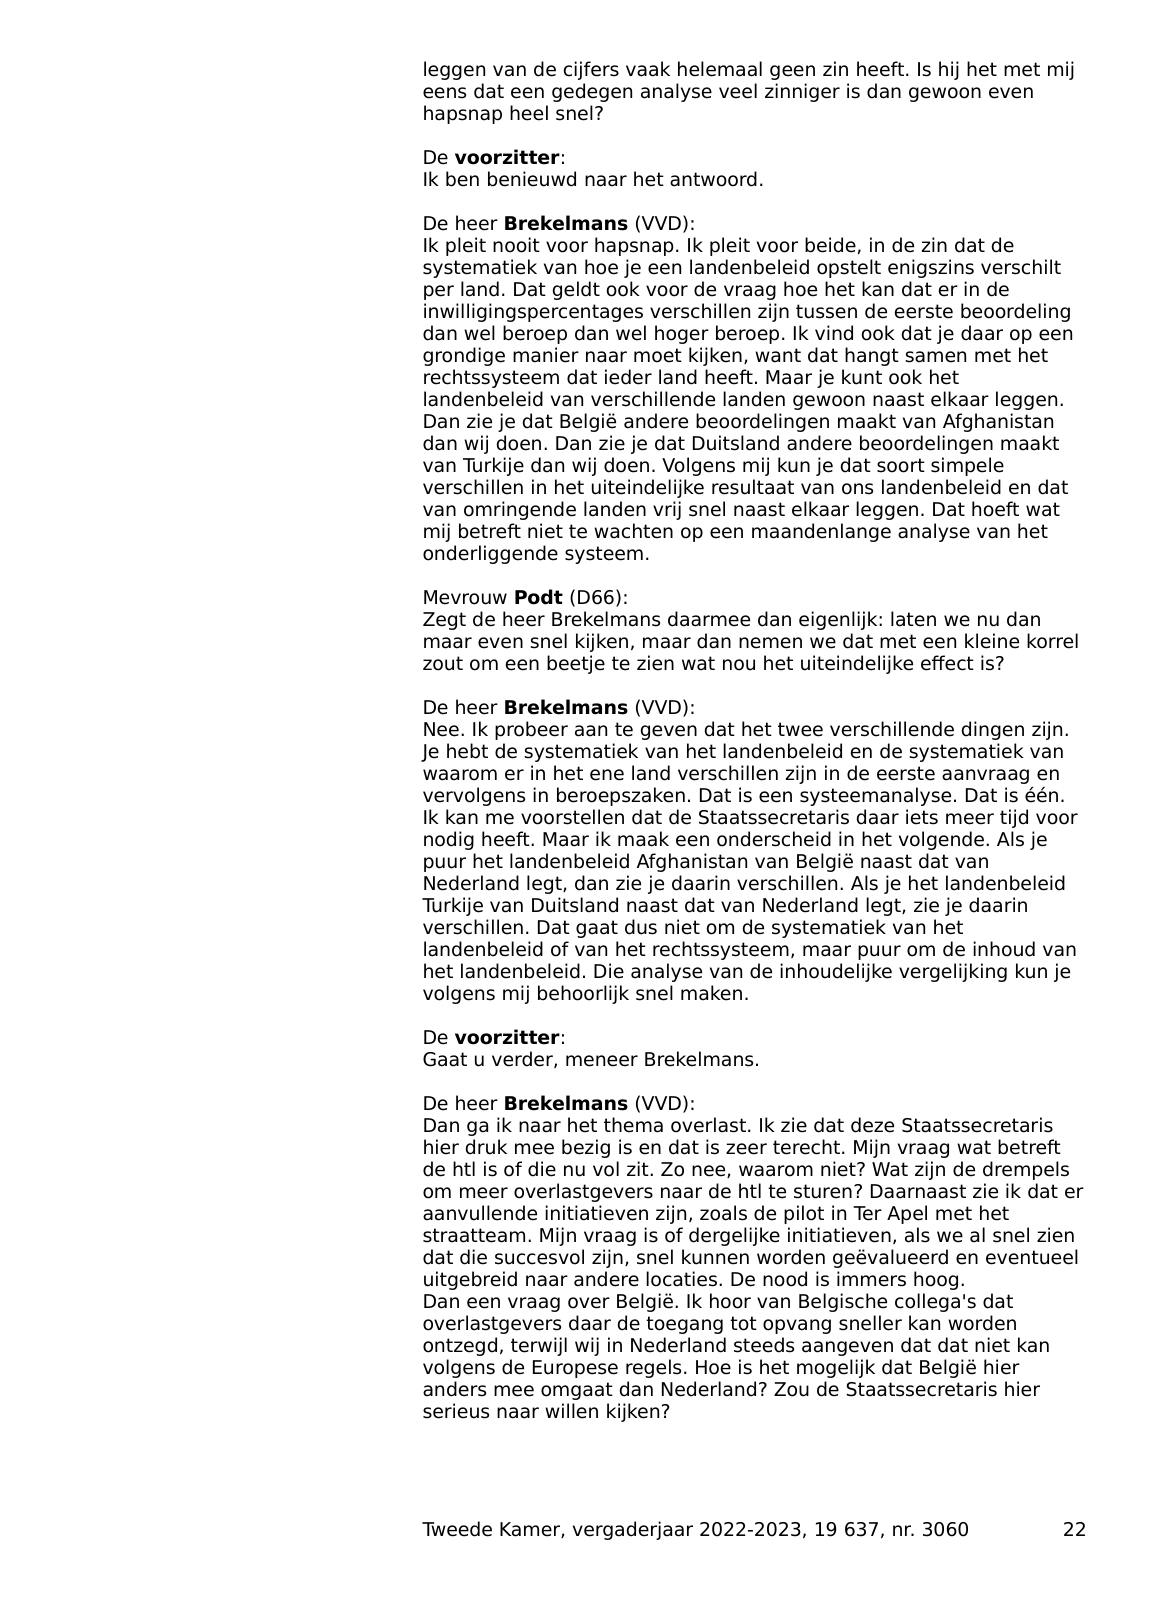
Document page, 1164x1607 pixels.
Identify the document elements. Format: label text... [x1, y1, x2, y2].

text De voorzitter: [422, 1027, 1087, 1049]
text leggen van de cijfers vaak helemaal geen zin heeft. Is hij het met mij eens dat een gedegen analyse veel zinniger is dan gewoon even hapsnap heel snel? [422, 59, 1087, 125]
text De voorzitter: [422, 147, 1087, 169]
text Dan ga ik naar het thema overlast. Ik zie dat deze Staatssecretaris hier druk mee bezig is en dat is zeer terecht. Mijn vraag wat betreft de htl is of die nu vol zit. Zo nee, waarom niet? Wat zijn de drempels om meer overlastgevers naar de htl te sturen? Daarnaast zie ik dat er aanvullende initiatieven zijn, zoals de pilot in Ter Apel met het straatteam. Mijn vraag is of dergelijke initiatieven, als we al snel zien dat die succesvol zijn, snel kunnen worden geëvalueerd en eventueel uitgebreid naar andere locaties. De nood is immers hoog. [422, 1115, 1087, 1291]
text De heer Brekelmans (VVD): [422, 1093, 1087, 1115]
text De heer Brekelmans (VVD): [422, 213, 1087, 235]
text De heer Brekelmans (VVD): [422, 697, 1087, 719]
text Mevrouw Podt (D66): [422, 587, 1087, 609]
text Zegt de heer Brekelmans daarmee dan eigenlijk: laten we nu dan maar even snel kijken, maar dan nemen we dat met een kleine korrel zout om een beetje te zien wat nou het uiteindelijke effect is? [422, 609, 1087, 675]
text Dan een vraag over België. Ik hoor van Belgische collega's dat overlastgevers daar de toegang tot opvang sneller kan worden ontzegd, terwijl wij in Nederland steeds aangeven dat dat niet kan volgens de Europese regels. Hoe is het mogelijk dat België hier anders mee omgaat dan Nederland? Zou de Staatssecretaris hier serieus naar willen kijken? [422, 1291, 1087, 1423]
text Gaat u verder, meneer Brekelmans. [422, 1049, 1087, 1071]
text Ik ben benieuwd naar het antwoord. [422, 169, 1087, 191]
text Nee. Ik probeer aan te geven dat het twee verschillende dingen zijn. Je hebt de systematiek van het landenbeleid en de systematiek van waarom er in het ene land verschillen zijn in de eerste aanvraag en vervolgens in beroepszaken. Dat is een systeemanalyse. Dat is één. Ik kan me voorstellen dat de Staatssecretaris daar iets meer tijd voor nodig heeft. Maar ik maak een onderscheid in het volgende. Als je puur het landenbeleid Afghanistan van België naast dat van Nederland legt, dan zie je daarin verschillen. Als je het landenbeleid Turkije van Duitsland naast dat van Nederland legt, zie je daarin verschillen. Dat gaat dus niet om de systematiek van het landenbeleid of van het rechtssysteem, maar puur om de inhoud van het landenbeleid. Die analyse van de inhoudelijke vergelijking kun je volgens mij behoorlijk snel maken. [422, 719, 1087, 1005]
text Ik pleit nooit voor hapsnap. Ik pleit voor beide, in de zin dat de systematiek van hoe je een landenbeleid opstelt enigszins verschilt per land. Dat geldt ook voor de vraag hoe het kan dat er in de inwilligingspercentages verschillen zijn tussen de eerste beoordeling dan wel beroep dan wel hoger beroep. Ik vind ook dat je daar op een grondige manier naar moet kijken, want dat hangt samen met het rechtssysteem dat ieder land heeft. Maar je kunt ook het landenbeleid van verschillende landen gewoon naast elkaar leggen. Dan zie je dat België andere beoordelingen maakt van Afghanistan dan wij doen. Dan zie je dat Duitsland andere beoordelingen maakt van Turkije dan wij doen. Volgens mij kun je dat soort simpele verschillen in het uiteindelijke resultaat van ons landenbeleid en dat van omringende landen vrij snel naast elkaar leggen. Dat hoeft wat mij betreft niet te wachten op een maandenlange analyse van het onderliggende systeem. [422, 235, 1087, 565]
